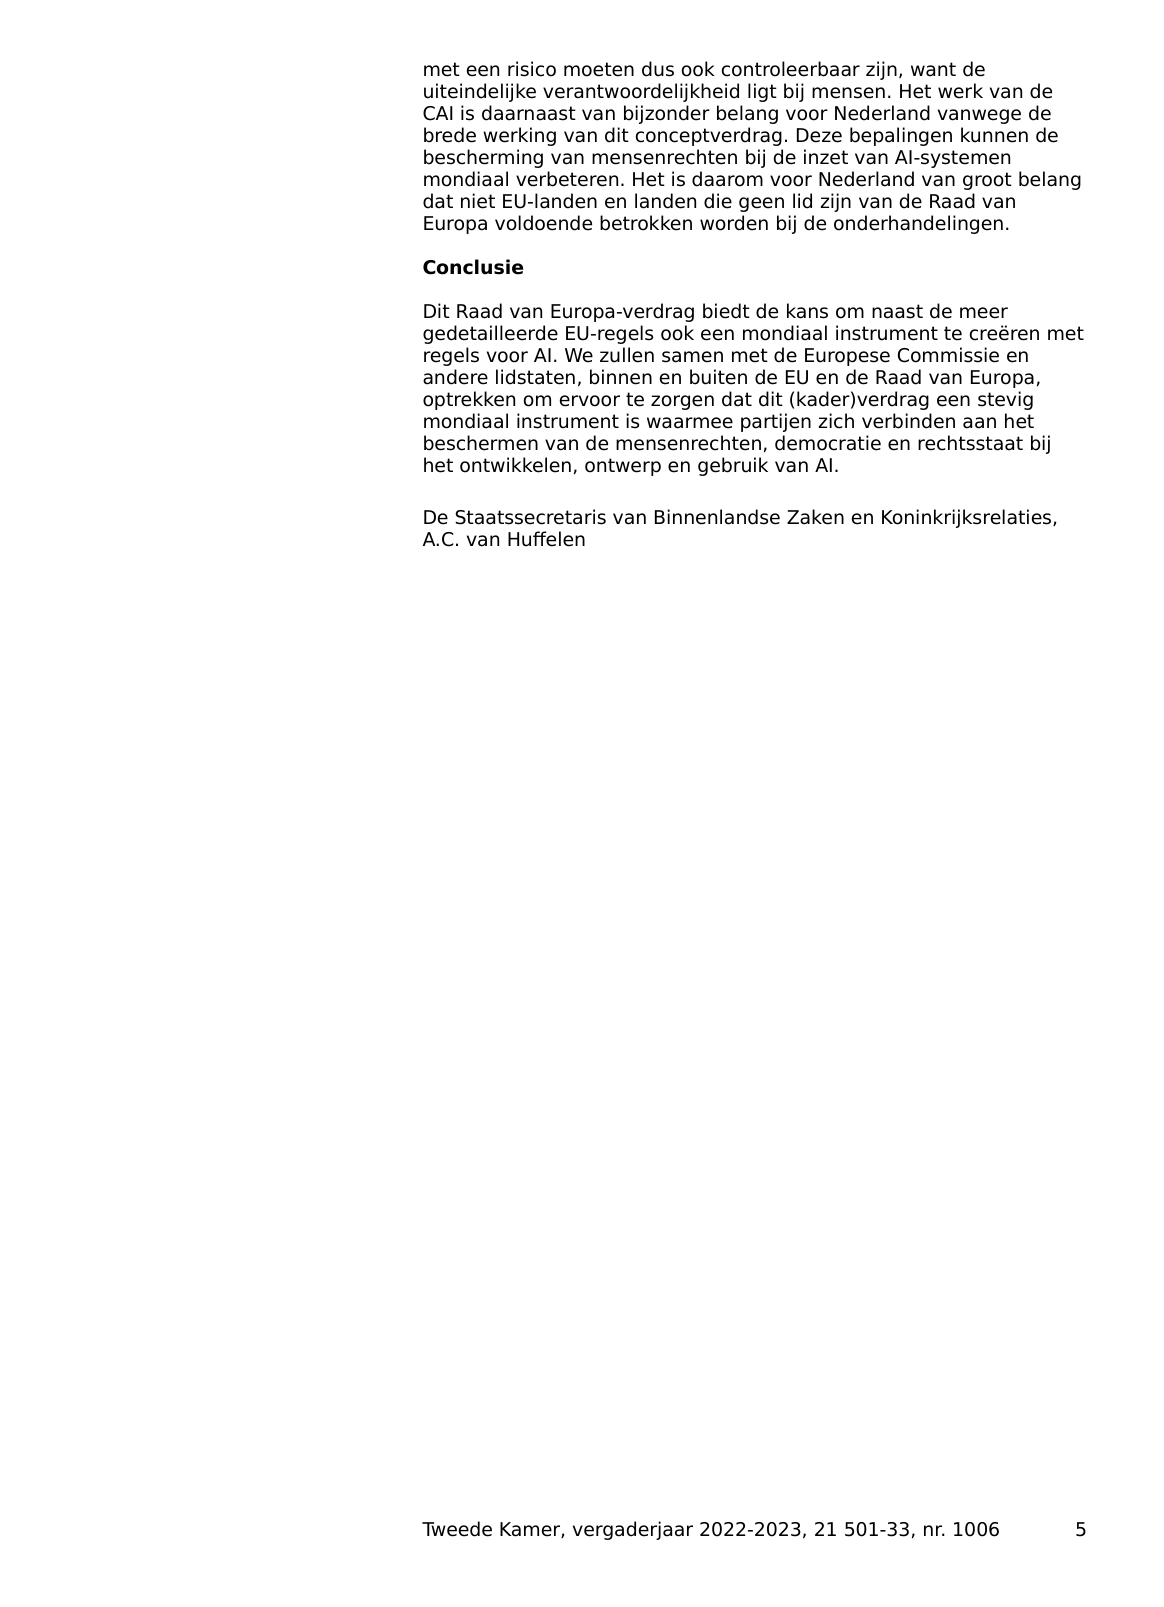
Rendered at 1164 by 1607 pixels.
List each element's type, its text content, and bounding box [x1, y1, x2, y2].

text Dit Raad van Europa-verdrag biedt de kans om naast de meer gedetailleerde EU-regels ook een mondiaal instrument te creëren met regels voor AI. We zullen samen met de Europese Commissie en andere lidstaten, binnen en buiten de EU en de Raad van Europa, optrekken om ervoor te zorgen dat dit (kader)verdrag een stevig mondiaal instrument is waarmee partijen zich verbinden aan het beschermen van de mensenrechten, democratie en rechtsstaat bij het ontwikkelen, ontwerp en gebruik van AI. [422, 301, 1087, 477]
text De Staatssecretaris van Binnenlandse Zaken en Koninkrijksrelaties, A.C. van Huffelen [422, 507, 1087, 551]
text met een risico moeten dus ook controleerbaar zijn, want de uiteindelijke verantwoordelijkheid ligt bij mensen. Het werk van de CAI is daarnaast van bijzonder belang voor Nederland vanwege de brede werking van dit conceptverdrag. Deze bepalingen kunnen de bescherming van mensenrechten bij de inzet van AI-systemen mondiaal verbeteren. Het is daarom voor Nederland van groot belang dat niet EU-landen en landen die geen lid zijn van de Raad van Europa voldoende betrokken worden bij de onderhandelingen. [422, 59, 1087, 235]
subtitle Conclusie [422, 257, 1087, 279]
